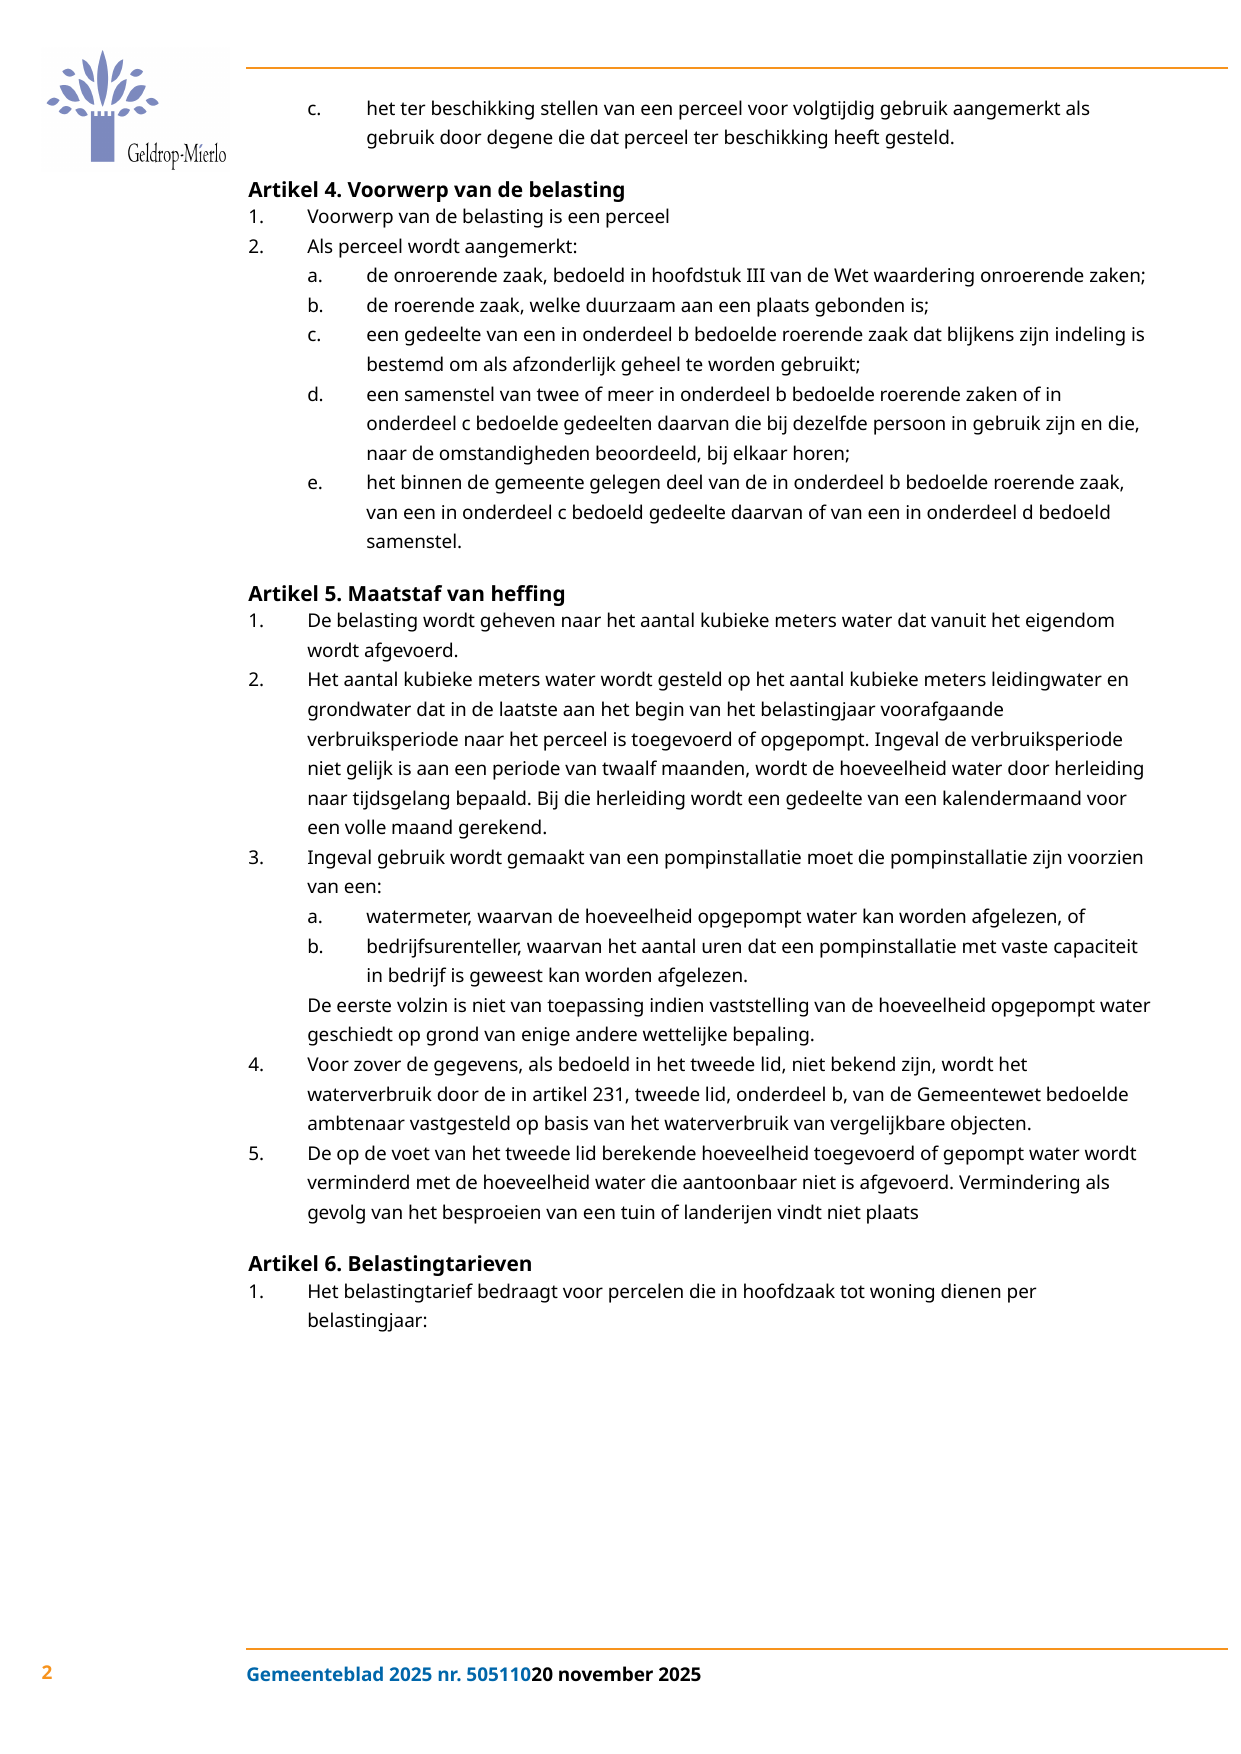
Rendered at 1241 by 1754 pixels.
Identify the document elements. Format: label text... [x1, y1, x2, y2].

list De eerste volzin is niet van toepassing indien vaststelling van de hoeveelheid opgepompt water geschiedt op grond van enige andere wettelijke bepaling. [248, 992, 1152, 1047]
list een gedeelte van een in onderdeel b bedoelde roerende zaak dat blijkens zijn indeling is bestemd om als afzonderlijk geheel te worden gebruikt; [307, 322, 1152, 377]
list Het aantal kubieke meters water wordt gesteld op het aantal kubieke meters leidingwater en grondwater dat in de laatste aan het begin van het belastingjaar voorafgaande verbruiksperiode naar het perceel is toegevoerd of opgepompt. Ingeval de verbruiksperiode niet gelijk is aan een periode van twaalf maanden, wordt de hoeveelheid water door herleiding naar tijdsgelang bepaald. Bij die herleiding wordt een gedeelte van een kalendermaand voor een volle maand gerekend. [248, 667, 1152, 840]
list De op de voet van het tweede lid berekende hoeveelheid toegevoerd of gepompt water wordt verminderd met de hoeveelheid water die aantoonbaar niet is afgevoerd. Vermindering als gevolg van het besproeien van een tuin of landerijen vindt niet plaats [248, 1140, 1152, 1225]
list Het belastingtarief bedraagt voor percelen die in hoofdzaak tot woning dienen per belastingjaar: [248, 1278, 1152, 1333]
list watermeter, waarvan de hoeveelheid opgepompt water kan worden afgelezen, of [307, 903, 1152, 929]
list Als perceel wordt aangemerkt: [248, 233, 1152, 258]
list het ter beschikking stellen van een perceel voor volgtijdig gebruik aangemerkt als gebruik door degene die dat perceel ter beschikking heeft gesteld. [307, 95, 1152, 150]
list Ingeval gebruik wordt gemaakt van een pompinstallatie moet die pompinstallatie zijn voorzien van een: [248, 844, 1152, 899]
list Voorwerp van de belasting is een perceel [248, 203, 1152, 229]
list Voor zover de gegevens, als bedoeld in het tweede lid, niet bekend zijn, wordt het waterverbruik door de in artikel 231, tweede lid, onderdeel b, van de Gemeentewet bedoelde ambtenaar vastgesteld op basis van het waterverbruik van vergelijkbare objecten. [248, 1051, 1152, 1136]
list een samenstel van twee of meer in onderdeel b bedoelde roerende zaken of in onderdeel c bedoelde gedeelten daarvan die bij dezelfde persoon in gebruik zijn en die, naar de omstandigheden beoordeeld, bij elkaar horen; [307, 381, 1152, 466]
list bedrijfsurenteller, waarvan het aantal uren dat een pompinstallatie met vaste capaciteit in bedrijf is geweest kan worden afgelezen. [307, 933, 1152, 988]
list de roerende zaak, welke duurzaam aan een plaats gebonden is; [307, 292, 1152, 318]
text Artikel 4. Voorwerp van de belasting [248, 175, 1152, 203]
list de onroerende zaak, bedoeld in hoofdstuk III van de Wet waardering onroerende zaken; [307, 262, 1152, 288]
list De belasting wordt geheven naar het aantal kubieke meters water dat vanuit het eigendom wordt afgevoerd. [248, 607, 1152, 663]
text Artikel 6. Belastingtarieven [248, 1249, 1152, 1278]
text Artikel 5. Maatstaf van heffing [248, 579, 1152, 607]
list het binnen de gemeente gelegen deel van de in onderdeel b bedoelde roerende zaak, van een in onderdeel c bedoeld gedeelte daarvan of van een in onderdeel d bedoeld samenstel. [307, 469, 1152, 554]
picture [41, 47, 231, 172]
